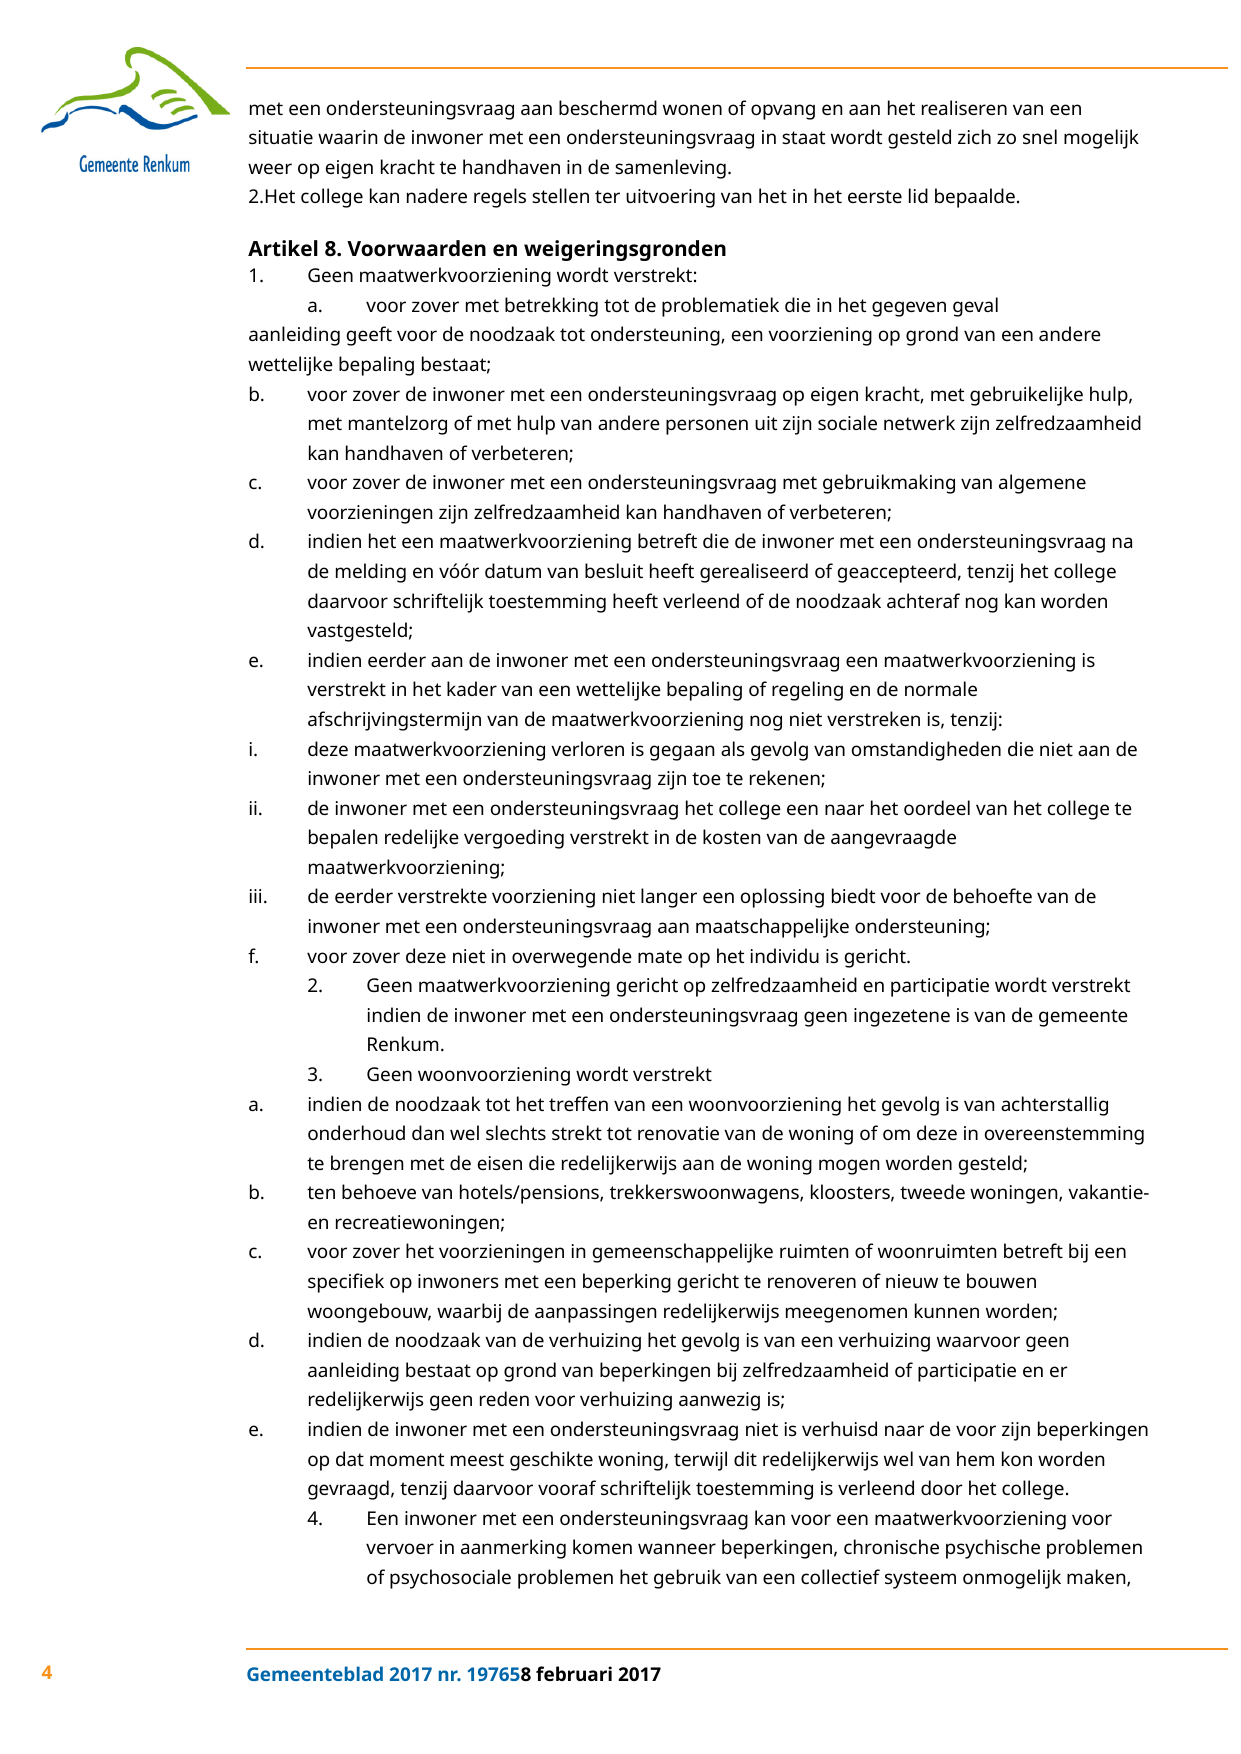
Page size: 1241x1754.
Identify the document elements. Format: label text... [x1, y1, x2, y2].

list Geen woonvoorziening wordt verstrekt [307, 1061, 1152, 1087]
list Geen maatwerkvoorziening wordt verstrekt: [248, 262, 1152, 288]
list indien de noodzaak van de verhuizing het gevolg is van een verhuizing waarvoor geen aanleiding bestaat op grond van beperkingen bij zelfredzaamheid of participatie en er redelijkerwijs geen reden voor verhuizing aanwezig is; [248, 1327, 1152, 1412]
picture [41, 47, 231, 172]
list Een inwoner met een ondersteuningsvraag kan voor een maatwerkvoorziening voor vervoer in aanmerking komen wanneer beperkingen, chronische psychische problemen of psychosociale problemen het gebruik van een collectief systeem onmogelijk maken, [307, 1505, 1152, 1590]
list indien de inwoner met een ondersteuningsvraag niet is verhuisd naar de voor zijn beperkingen op dat moment meest geschikte woning, terwijl dit redelijkerwijs wel van hem kon worden gevraagd, tenzij daarvoor vooraf schriftelijk toestemming is verleend door het college. [248, 1416, 1152, 1501]
text aanleiding geeft voor de noodzaak tot ondersteuning, een voorziening op grond van een andere wettelijke bepaling bestaat; [248, 322, 1152, 377]
list voor zover met betrekking tot de problematiek die in het gegeven geval [307, 292, 1152, 318]
text Artikel 8. Voorwaarden en weigeringsgronden [248, 234, 1152, 262]
list de inwoner met een ondersteuningsvraag het college een naar het oordeel van het college te bepalen redelijke vergoeding verstrekt in de kosten van de aangevraagde maatwerkvoorziening; [248, 795, 1152, 880]
list ten behoeve van hotels/pensions, trekkerswoonwagens, kloosters, tweede woningen, vakantie- en recreatiewoningen; [248, 1179, 1152, 1235]
list voor zover de inwoner met een ondersteuningsvraag met gebruikmaking van algemene voorzieningen zijn zelfredzaamheid kan handhaven of verbeteren; [248, 469, 1152, 525]
list de eerder verstrekte voorziening niet langer een oplossing biedt voor de behoefte van de inwoner met een ondersteuningsvraag aan maatschappelijke ondersteuning; [248, 884, 1152, 939]
text met een ondersteuningsvraag aan beschermd wonen of opvang en aan het realiseren van een situatie waarin de inwoner met een ondersteuningsvraag in staat wordt gesteld zich zo snel mogelijk weer op eigen kracht te handhaven in de samenleving. [248, 95, 1152, 180]
list voor zover het voorzieningen in gemeenschappelijke ruimten of woonruimten betreft bij een specifiek op inwoners met een beperking gericht te renoveren of nieuw te bouwen woongebouw, waarbij de aanpassingen redelijkerwijs meegenomen kunnen worden; [248, 1239, 1152, 1323]
list voor zover de inwoner met een ondersteuningsvraag op eigen kracht, met gebruikelijke hulp, met mantelzorg of met hulp van andere personen uit zijn sociale netwerk zijn zelfredzaamheid kan handhaven of verbeteren; [248, 381, 1152, 466]
list voor zover deze niet in overwegende mate op het individu is gericht. [248, 943, 1152, 968]
list Geen maatwerkvoorziening gericht op zelfredzaamheid en participatie wordt verstrekt indien de inwoner met een ondersteuningsvraag geen ingezetene is van de gemeente Renkum. [307, 972, 1152, 1057]
list indien de noodzaak tot het treffen van een woonvoorziening het gevolg is van achterstallig onderhoud dan wel slechts strekt tot renovatie van de woning of om deze in overeenstemming te brengen met de eisen die redelijkerwijs aan de woning mogen worden gesteld; [248, 1091, 1152, 1176]
list deze maatwerkvoorziening verloren is gegaan als gevolg van omstandigheden die niet aan de inwoner met een ondersteuningsvraag zijn toe te rekenen; [248, 736, 1152, 791]
list indien het een maatwerkvoorziening betreft die de inwoner met een ondersteuningsvraag na de melding en vóór datum van besluit heeft gerealiseerd of geaccepteerd, tenzij het college daarvoor schriftelijk toestemming heeft verleend of de noodzaak achteraf nog kan worden vastgesteld; [248, 529, 1152, 643]
text 2.Het college kan nadere regels stellen ter uitvoering van het in het eerste lid bepaalde. [248, 183, 1152, 209]
list indien eerder aan de inwoner met een ondersteuningsvraag een maatwerkvoorziening is verstrekt in het kader van een wettelijke bepaling of regeling en de normale afschrijvingstermijn van de maatwerkvoorziening nog niet verstreken is, tenzij: [248, 647, 1152, 732]
